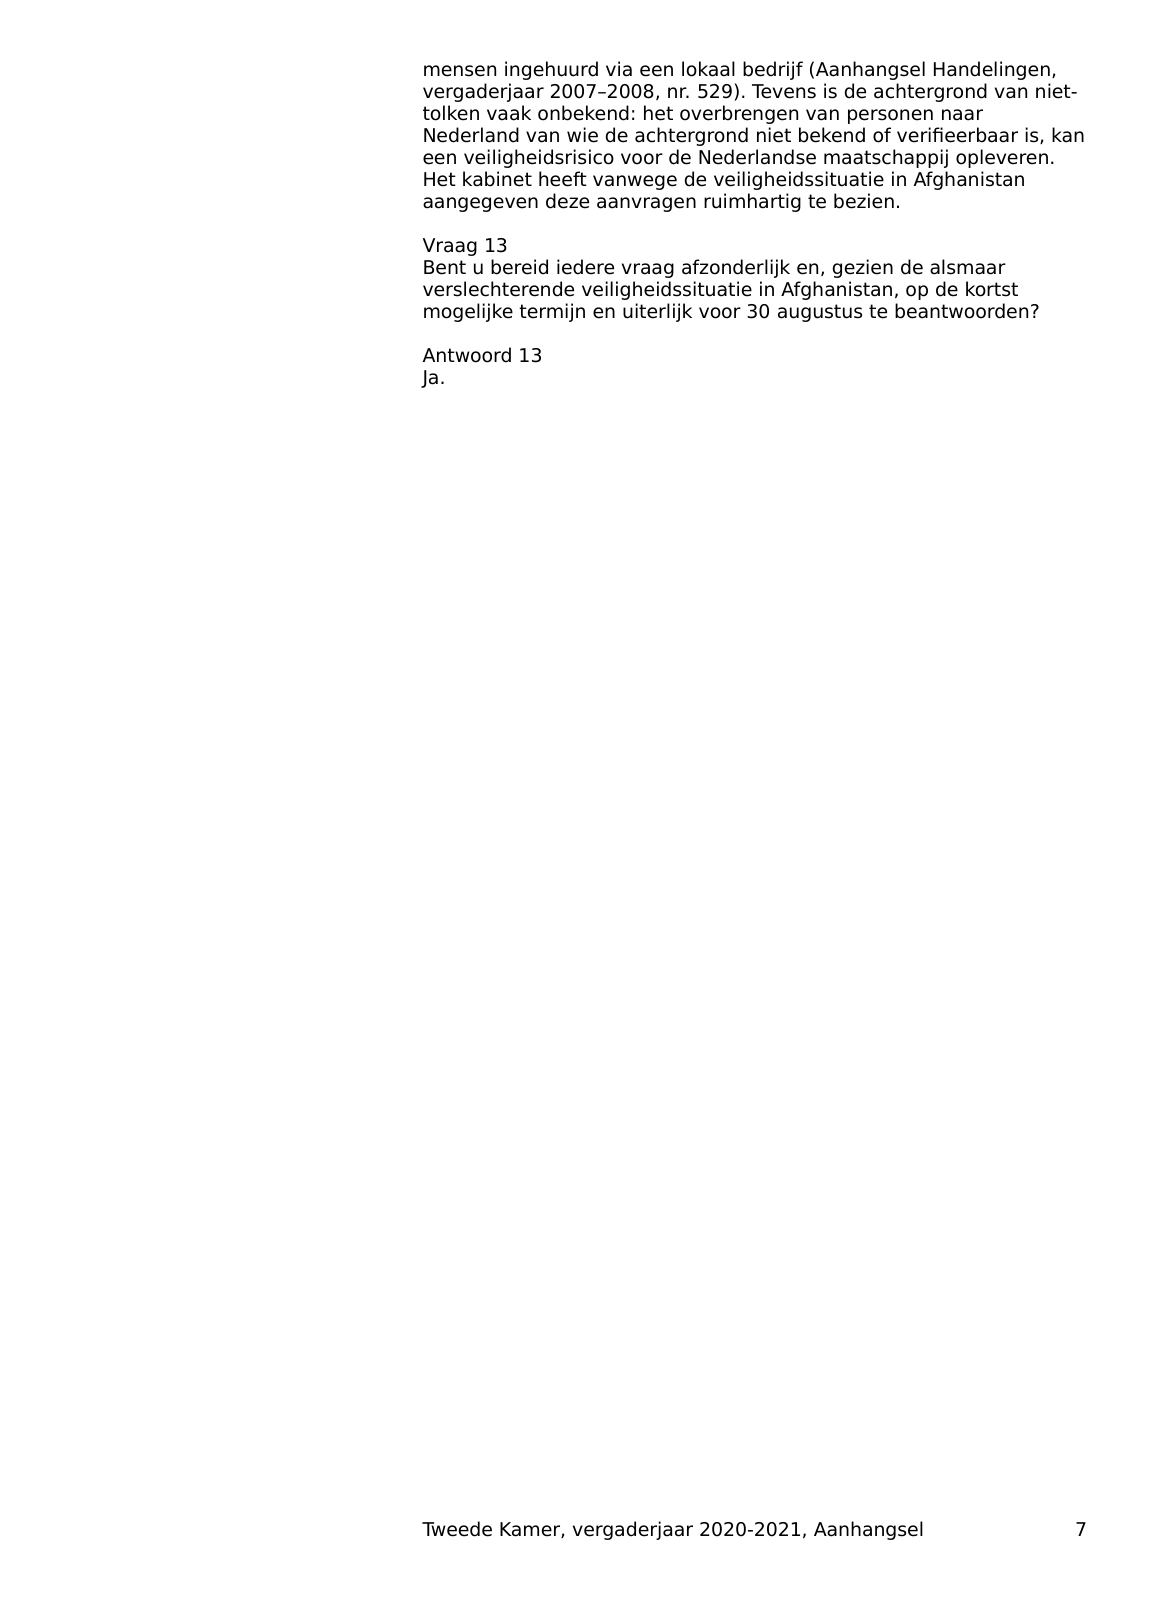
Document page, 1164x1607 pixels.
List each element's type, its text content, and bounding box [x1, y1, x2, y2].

text Ja. [422, 367, 1087, 389]
text Vraag 13 [422, 235, 1087, 257]
text mensen ingehuurd via een lokaal bedrijf (Aanhangsel Handelingen, vergaderjaar 2007–2008, nr. 529). Tevens is de achtergrond van niet-tolken vaak onbekend: het overbrengen van personen naar Nederland van wie de achtergrond niet bekend of verifieerbaar is, kan een veiligheidsrisico voor de Nederlandse maatschappij opleveren. Het kabinet heeft vanwege de veiligheidssituatie in Afghanistan aangegeven deze aanvragen ruimhartig te bezien. [422, 59, 1087, 213]
text Antwoord 13 [422, 345, 1087, 367]
text Bent u bereid iedere vraag afzonderlijk en, gezien de alsmaar verslechterende veiligheidssituatie in Afghanistan, op de kortst mogelijke termijn en uiterlijk voor 30 augustus te beantwoorden? [422, 257, 1087, 323]
